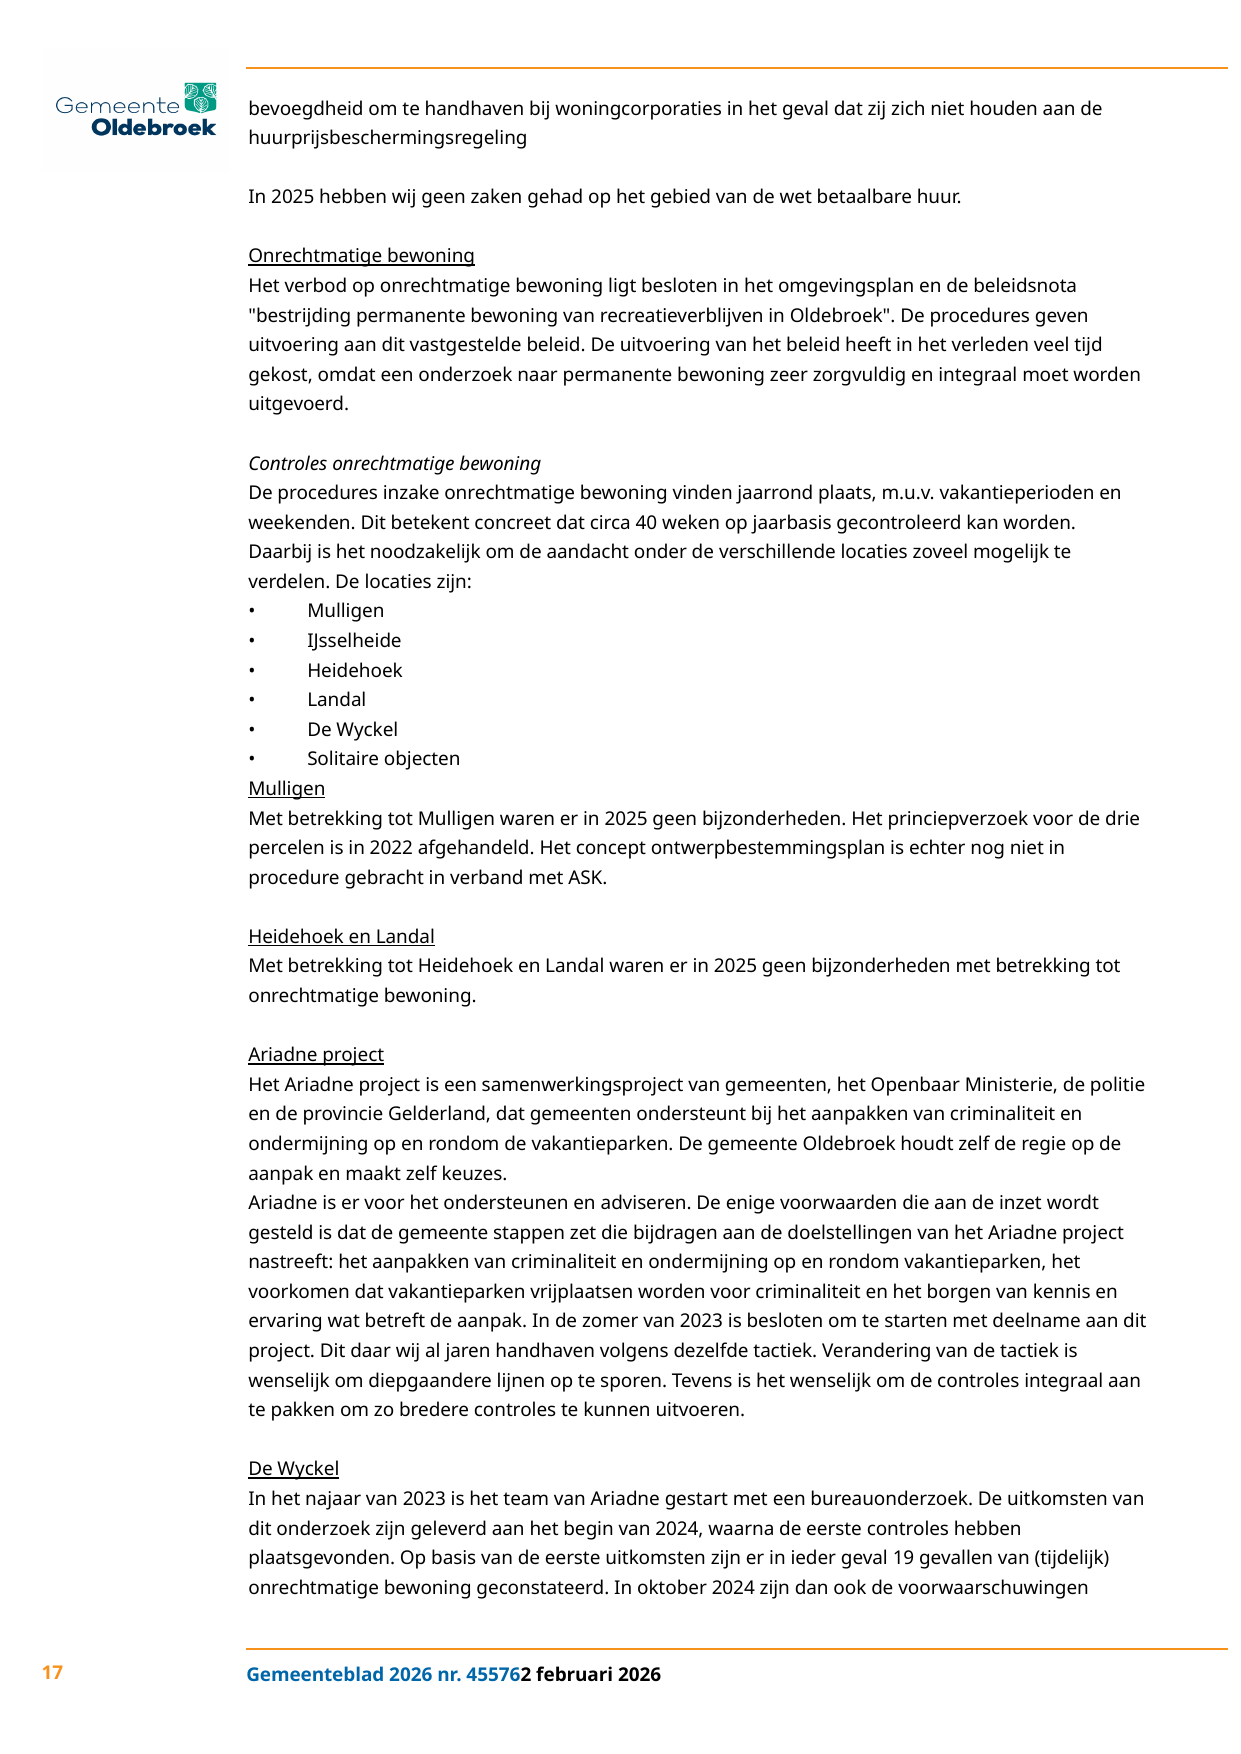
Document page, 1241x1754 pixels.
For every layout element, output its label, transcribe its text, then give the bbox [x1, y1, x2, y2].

list De Wyckel [248, 716, 1152, 742]
text Onrechtmatige bewoning [248, 243, 1152, 268]
text Controles onrechtmatige bewoning [248, 450, 1152, 476]
text De procedures inzake onrechtmatige bewoning vinden jaarrond plaats, m.u.v. vakantieperioden en weekenden. Dit betekent concreet dat circa 40 weken op jaarbasis gecontroleerd kan worden. [248, 479, 1152, 535]
text De Wyckel [248, 1456, 1152, 1481]
text Met betrekking tot Heidehoek en Landal waren er in 2025 geen bijzonderheden met betrekking tot onrechtmatige bewoning. [248, 953, 1152, 1008]
text Het verbod op onrechtmatige bewoning ligt besloten in het omgevingsplan en de beleidsnota "bestrijding permanente bewoning van recreatieverblijven in Oldebroek". De procedures geven uitvoering aan dit vastgestelde beleid. De uitvoering van het beleid heeft in het verleden veel tijd gekost, omdat een onderzoek naar permanente bewoning zeer zorgvuldig en integraal moet worden uitgevoerd. [248, 272, 1152, 416]
text Ariadne project [248, 1041, 1152, 1067]
list Heidehoek [248, 657, 1152, 683]
picture [41, 47, 231, 172]
text Het Ariadne project is een samenwerkingsproject van gemeenten, het Openbaar Ministerie, de politie en de provincie Gelderland, dat gemeenten ondersteunt bij het aanpakken van criminaliteit en ondermijning op en rondom de vakantieparken. De gemeente Oldebroek houdt zelf de regie op de aanpak en maakt zelf keuzes. [248, 1071, 1152, 1186]
text Ariadne is er voor het ondersteunen en adviseren. De enige voorwaarden die aan de inzet wordt gesteld is dat de gemeente stappen zet die bijdragen aan de doelstellingen van het Ariadne project nastreeft: het aanpakken van criminaliteit en ondermijning op en rondom vakantieparken, het voorkomen dat vakantieparken vrijplaatsen worden voor criminaliteit en het borgen van kennis en ervaring wat betreft de aanpak. In de zomer van 2023 is besloten om te starten met deelname aan dit project. Dit daar wij al jaren handhaven volgens dezelfde tactiek. Verandering van de tactiek is wenselijk om diepgaandere lijnen op te sporen. Tevens is het wenselijk om de controles integraal aan te pakken om zo bredere controles te kunnen uitvoeren. [248, 1189, 1152, 1422]
text In het najaar van 2023 is het team van Ariadne gestart met een bureauonderzoek. De uitkomsten van dit onderzoek zijn geleverd aan het begin van 2024, waarna de eerste controles hebben plaatsgevonden. Op basis van de eerste uitkomsten zijn er in ieder geval 19 gevallen van (tijdelijk) onrechtmatige bewoning geconstateerd. In oktober 2024 zijn dan ook de voorwaarschuwingen [248, 1485, 1152, 1600]
text In 2025 hebben wij geen zaken gehad op het gebied van de wet betaalbare huur. [248, 183, 1152, 209]
list Solitaire objecten [248, 746, 1152, 771]
text Daarbij is het noodzakelijk om de aandacht onder de verschillende locaties zoveel mogelijk te verdelen. De locaties zijn: [248, 538, 1152, 594]
text bevoegdheid om te handhaven bij woningcorporaties in het geval dat zij zich niet houden aan de huurprijsbeschermingsregeling [248, 95, 1152, 150]
text Met betrekking tot Mulligen waren er in 2025 geen bijzonderheden. Het princiepverzoek voor de drie percelen is in 2022 afgehandeld. Het concept ontwerpbestemmingsplan is echter nog niet in procedure gebracht in verband met ASK. [248, 805, 1152, 890]
list Landal [248, 686, 1152, 712]
list IJsselheide [248, 627, 1152, 653]
text Heidehoek en Landal [248, 923, 1152, 949]
text Mulligen [248, 775, 1152, 801]
list Mulligen [248, 598, 1152, 623]
